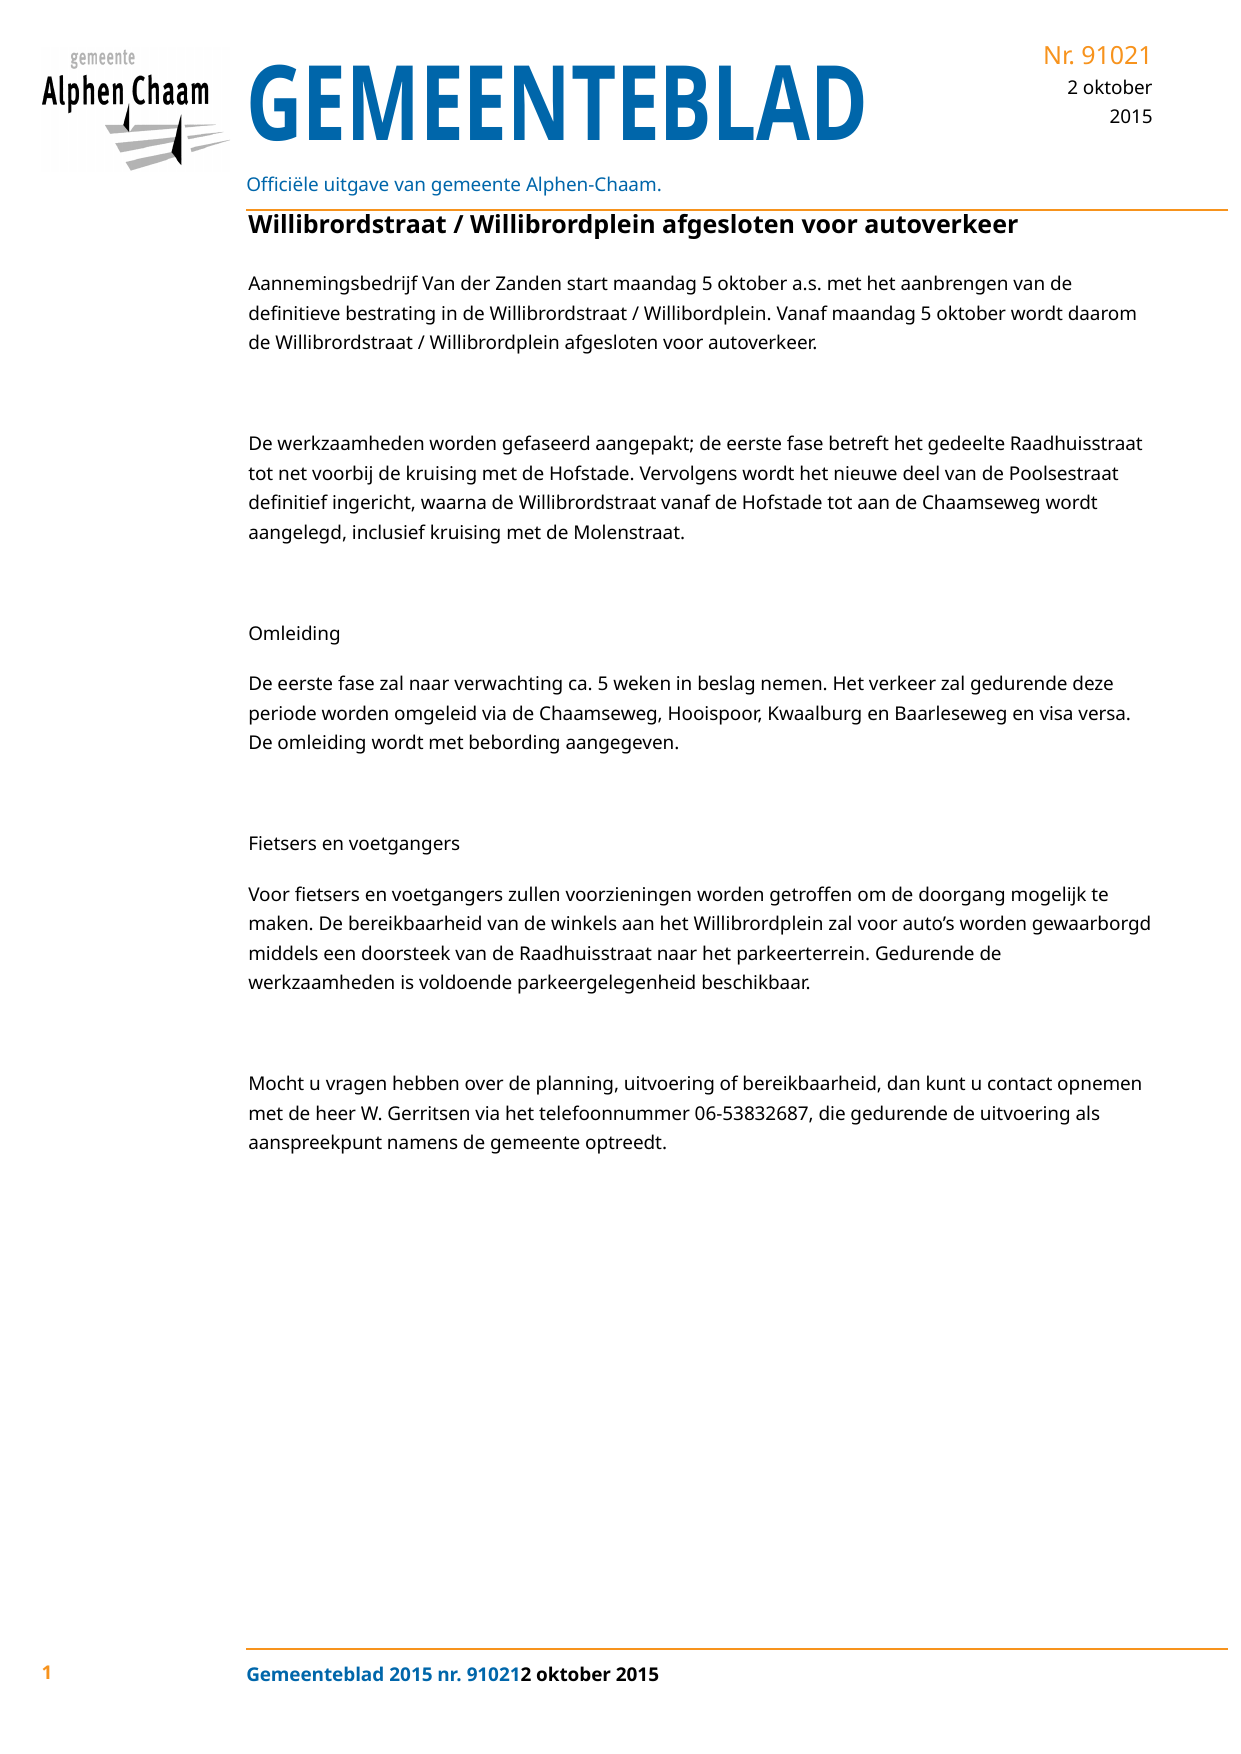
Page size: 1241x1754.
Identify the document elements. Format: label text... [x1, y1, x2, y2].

text Aannemingsbedrijf Van der Zanden start maandag 5 oktober a.s. met het aanbrengen van de definitieve bestrating in de Willibrordstraat / Willibordplein. Vanaf maandag 5 oktober wordt daarom de Willibrordstraat / Willibrordplein afgesloten voor autoverkeer. [248, 270, 1152, 355]
picture [41, 47, 231, 172]
text Omleiding [248, 620, 1152, 646]
text Voor fietsers en voetgangers zullen voorzieningen worden getroffen om de doorgang mogelijk te maken. De bereikbaarheid van de winkels aan het Willibrordplein zal voor auto’s worden gewaarborgd middels een doorsteek van de Raadhuisstraat naar het parkeerterrein. Gedurende de werkzaamheden is voldoende parkeergelegenheid beschikbaar. [248, 881, 1152, 995]
text Mocht u vragen hebben over de planning, uitvoering of bereikbaarheid, dan kunt u contact opnemen met de heer W. Gerritsen via het telefoonnummer 06-53832687, die gedurende de uitvoering als aanspreekpunt namens de gemeente optreedt. [248, 1070, 1152, 1155]
text Willibrordstraat / Willibrordplein afgesloten voor autoverkeer [248, 211, 1152, 241]
text De werkzaamheden worden gefaseerd aangepakt; de eerste fase betreft het gedeelte Raadhuisstraat tot net voorbij de kruising met de Hofstade. Vervolgens wordt het nieuwe deel van de Poolsestraat definitief ingericht, waarna de Willibrordstraat vanaf de Hofstade tot aan de Chaamseweg wordt aangelegd, inclusief kruising met de Molenstraat. [248, 430, 1152, 545]
text De eerste fase zal naar verwachting ca. 5 weken in beslag nemen. Het verkeer zal gedurende deze periode worden omgeleid via de Chaamseweg, Hooispoor, Kwaalburg en Baarleseweg en visa versa. De omleiding wordt met bebording aangegeven. [248, 670, 1152, 755]
text Fietsers en voetgangers [248, 830, 1152, 856]
